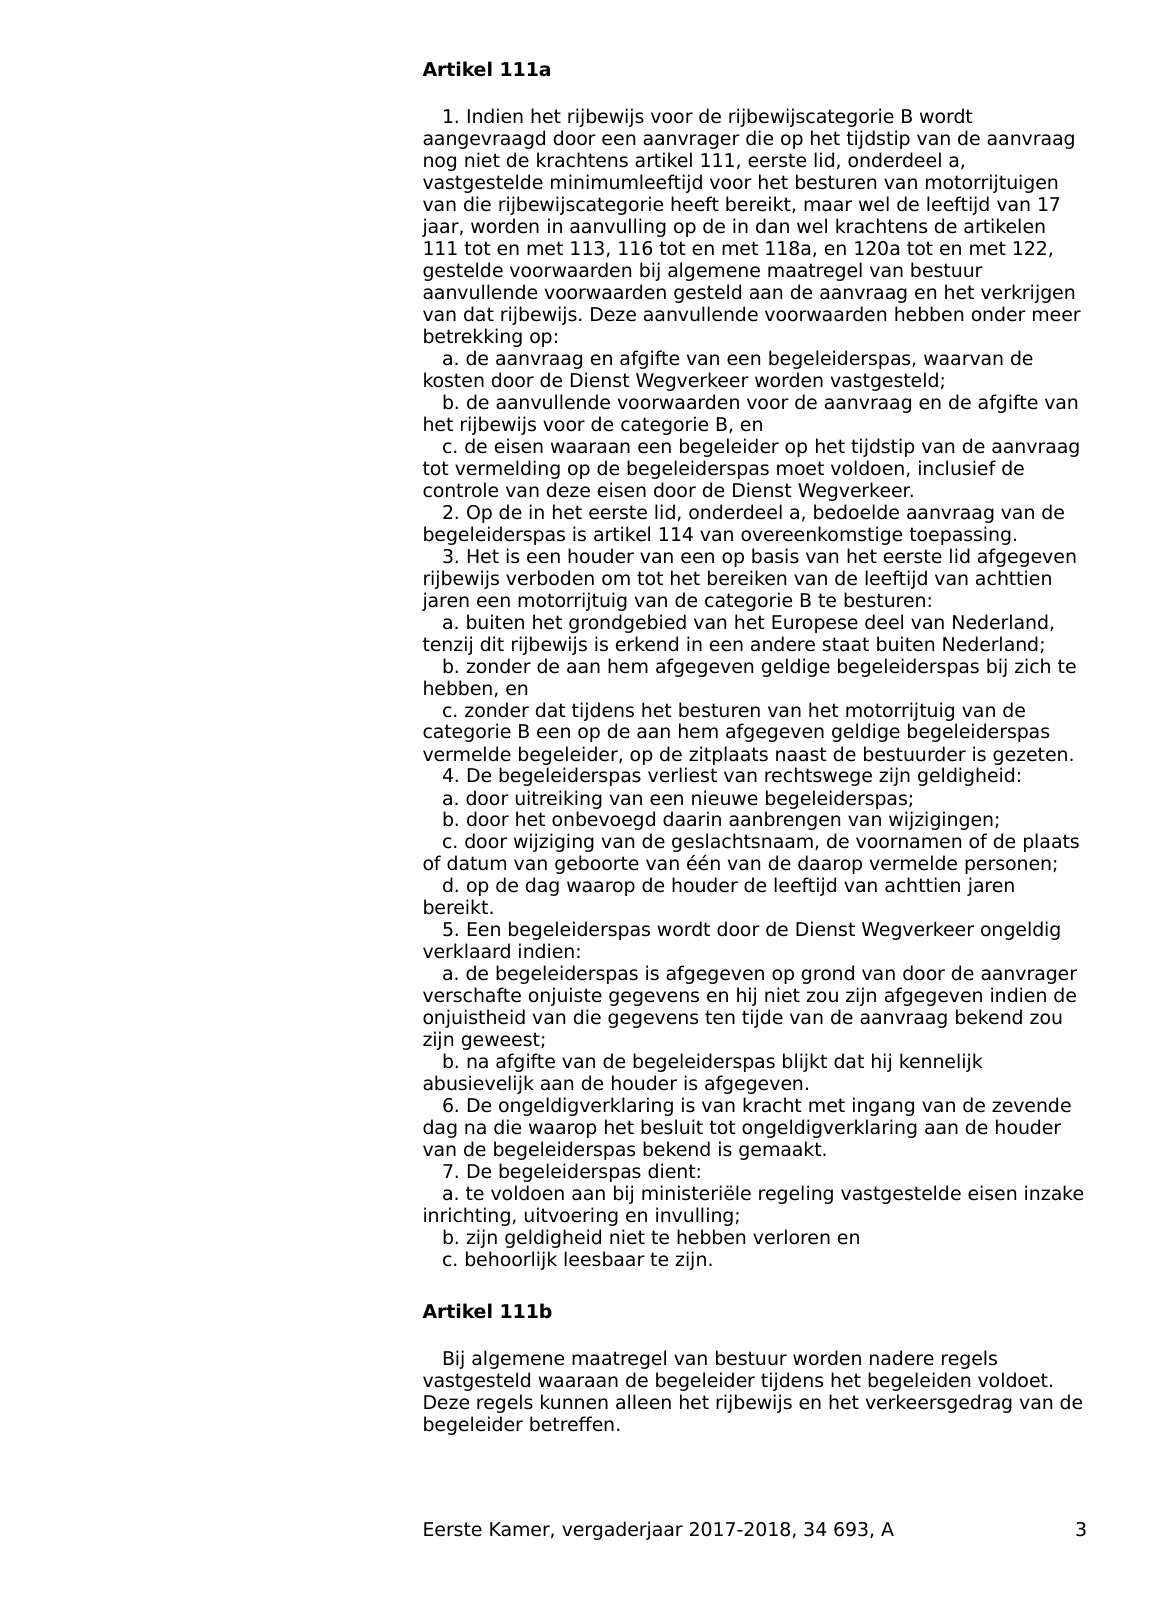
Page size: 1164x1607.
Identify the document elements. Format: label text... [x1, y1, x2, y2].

text 1. Indien het rijbewijs voor de rijbewijscategorie B wordt aangevraagd door een aanvrager die op het tijdstip van de aanvraag nog niet de krachtens artikel 111, eerste lid, onderdeel a, vastgestelde minimumleeftijd voor het besturen van motorrijtuigen van die rijbewijscategorie heeft bereikt, maar wel de leeftijd van 17 jaar, worden in aanvulling op de in dan wel krachtens de artikelen 111 tot en met 113, 116 tot en met 118a, en 120a tot en met 122, gestelde voorwaarden bij algemene maatregel van bestuur aanvullende voorwaarden gesteld aan de aanvraag en het verkrijgen van dat rijbewijs. Deze aanvullende voorwaarden hebben onder meer betrekking op: [422, 106, 1087, 348]
text 6. De ongeldigverklaring is van kracht met ingang van de zevende dag na die waarop het besluit tot ongeldigverklaring aan de houder van de begeleiderspas bekend is gemaakt. [422, 1095, 1087, 1161]
text b. zijn geldigheid niet te hebben verloren en [422, 1227, 1087, 1249]
text 2. Op de in het eerste lid, onderdeel a, bedoelde aanvraag van de begeleiderspas is artikel 114 van overeenkomstige toepassing. [422, 502, 1087, 546]
text Bij algemene maatregel van bestuur worden nadere regels vastgesteld waaraan de begeleider tijdens het begeleiden voldoet. Deze regels kunnen alleen het rijbewijs en het verkeersgedrag van de begeleider betreffen. [422, 1348, 1087, 1436]
text a. de begeleiderspas is afgegeven op grond van door de aanvrager verschafte onjuiste gegevens en hij niet zou zijn afgegeven indien de onjuistheid van die gegevens ten tijde van de aanvraag bekend zou zijn geweest; [422, 963, 1087, 1051]
text a. door uitreiking van een nieuwe begeleiderspas; [422, 787, 1087, 809]
text d. op de dag waarop de houder de leeftijd van achttien jaren bereikt. [422, 875, 1087, 919]
text b. zonder de aan hem afgegeven geldige begeleiderspas bij zich te hebben, en [422, 656, 1087, 699]
text c. door wijziging van de geslachtsnaam, de voornamen of de plaats of datum van geboorte van één van de daarop vermelde personen; [422, 831, 1087, 875]
text 4. De begeleiderspas verliest van rechtswege zijn geldigheid: [422, 765, 1087, 787]
text 3. Het is een houder van een op basis van het eerste lid afgegeven rijbewijs verboden om tot het bereiken van de leeftijd van achttien jaren een motorrijtuig van de categorie B te besturen: [422, 546, 1087, 612]
text b. de aanvullende voorwaarden voor de aanvraag en de afgifte van het rijbewijs voor de categorie B, en [422, 392, 1087, 436]
text 5. Een begeleiderspas wordt door de Dienst Wegverkeer ongeldig verklaard indien: [422, 919, 1087, 963]
text b. na afgifte van de begeleiderspas blijkt dat hij kennelijk abusievelijk aan de houder is afgegeven. [422, 1051, 1087, 1095]
text a. buiten het grondgebied van het Europese deel van Nederland, tenzij dit rijbewijs is erkend in een andere staat buiten Nederland; [422, 612, 1087, 656]
text a. te voldoen aan bij ministeriële regeling vastgestelde eisen inzake inrichting, uitvoering en invulling; [422, 1183, 1087, 1227]
text c. behoorlijk leesbaar te zijn. [422, 1249, 1087, 1271]
subtitle Artikel 111b [422, 1301, 1087, 1323]
text b. door het onbevoegd daarin aanbrengen van wijzigingen; [422, 809, 1087, 831]
text c. zonder dat tijdens het besturen van het motorrijtuig van de categorie B een op de aan hem afgegeven geldige begeleiderspas vermelde begeleider, op de zitplaats naast de bestuurder is gezeten. [422, 699, 1087, 765]
text 7. De begeleiderspas dient: [422, 1161, 1087, 1183]
text c. de eisen waaraan een begeleider op het tijdstip van de aanvraag tot vermelding op de begeleiderspas moet voldoen, inclusief de controle van deze eisen door de Dienst Wegverkeer. [422, 436, 1087, 502]
subtitle Artikel 111a [422, 59, 1087, 81]
text a. de aanvraag en afgifte van een begeleiderspas, waarvan de kosten door de Dienst Wegverkeer worden vastgesteld; [422, 348, 1087, 392]
